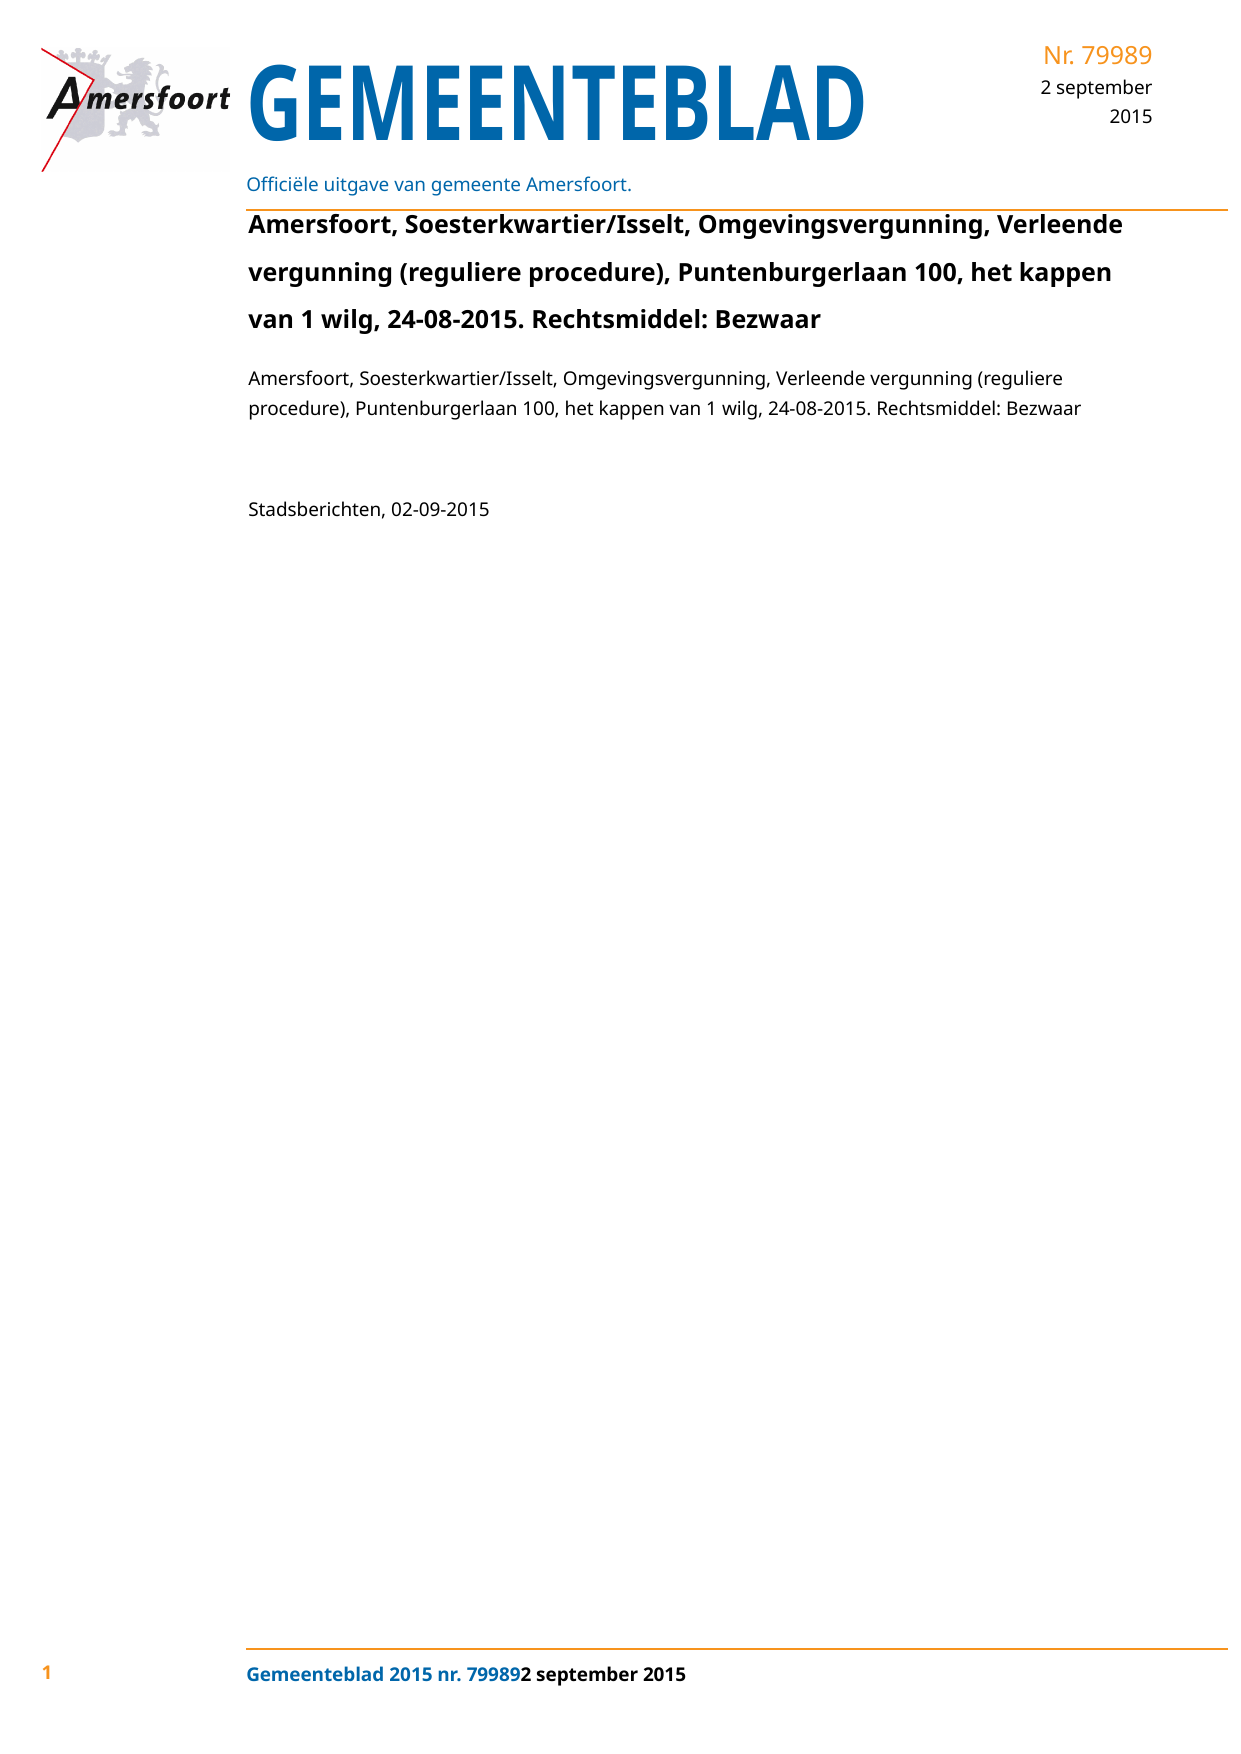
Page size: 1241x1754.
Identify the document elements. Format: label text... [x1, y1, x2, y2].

text Amersfoort, Soesterkwartier/Isselt, Omgevingsvergunning, Verleende vergunning (reguliere procedure), Puntenburgerlaan 100, het kappen van 1 wilg, 24-08-2015. Rechtsmiddel: Bezwaar [248, 211, 1152, 336]
text Stadsberichten, 02-09-2015 [248, 496, 1152, 522]
picture [41, 47, 231, 172]
text Amersfoort, Soesterkwartier/Isselt, Omgevingsvergunning, Verleende vergunning (reguliere procedure), Puntenburgerlaan 100, het kappen van 1 wilg, 24-08-2015. Rechtsmiddel: Bezwaar [248, 366, 1152, 421]
